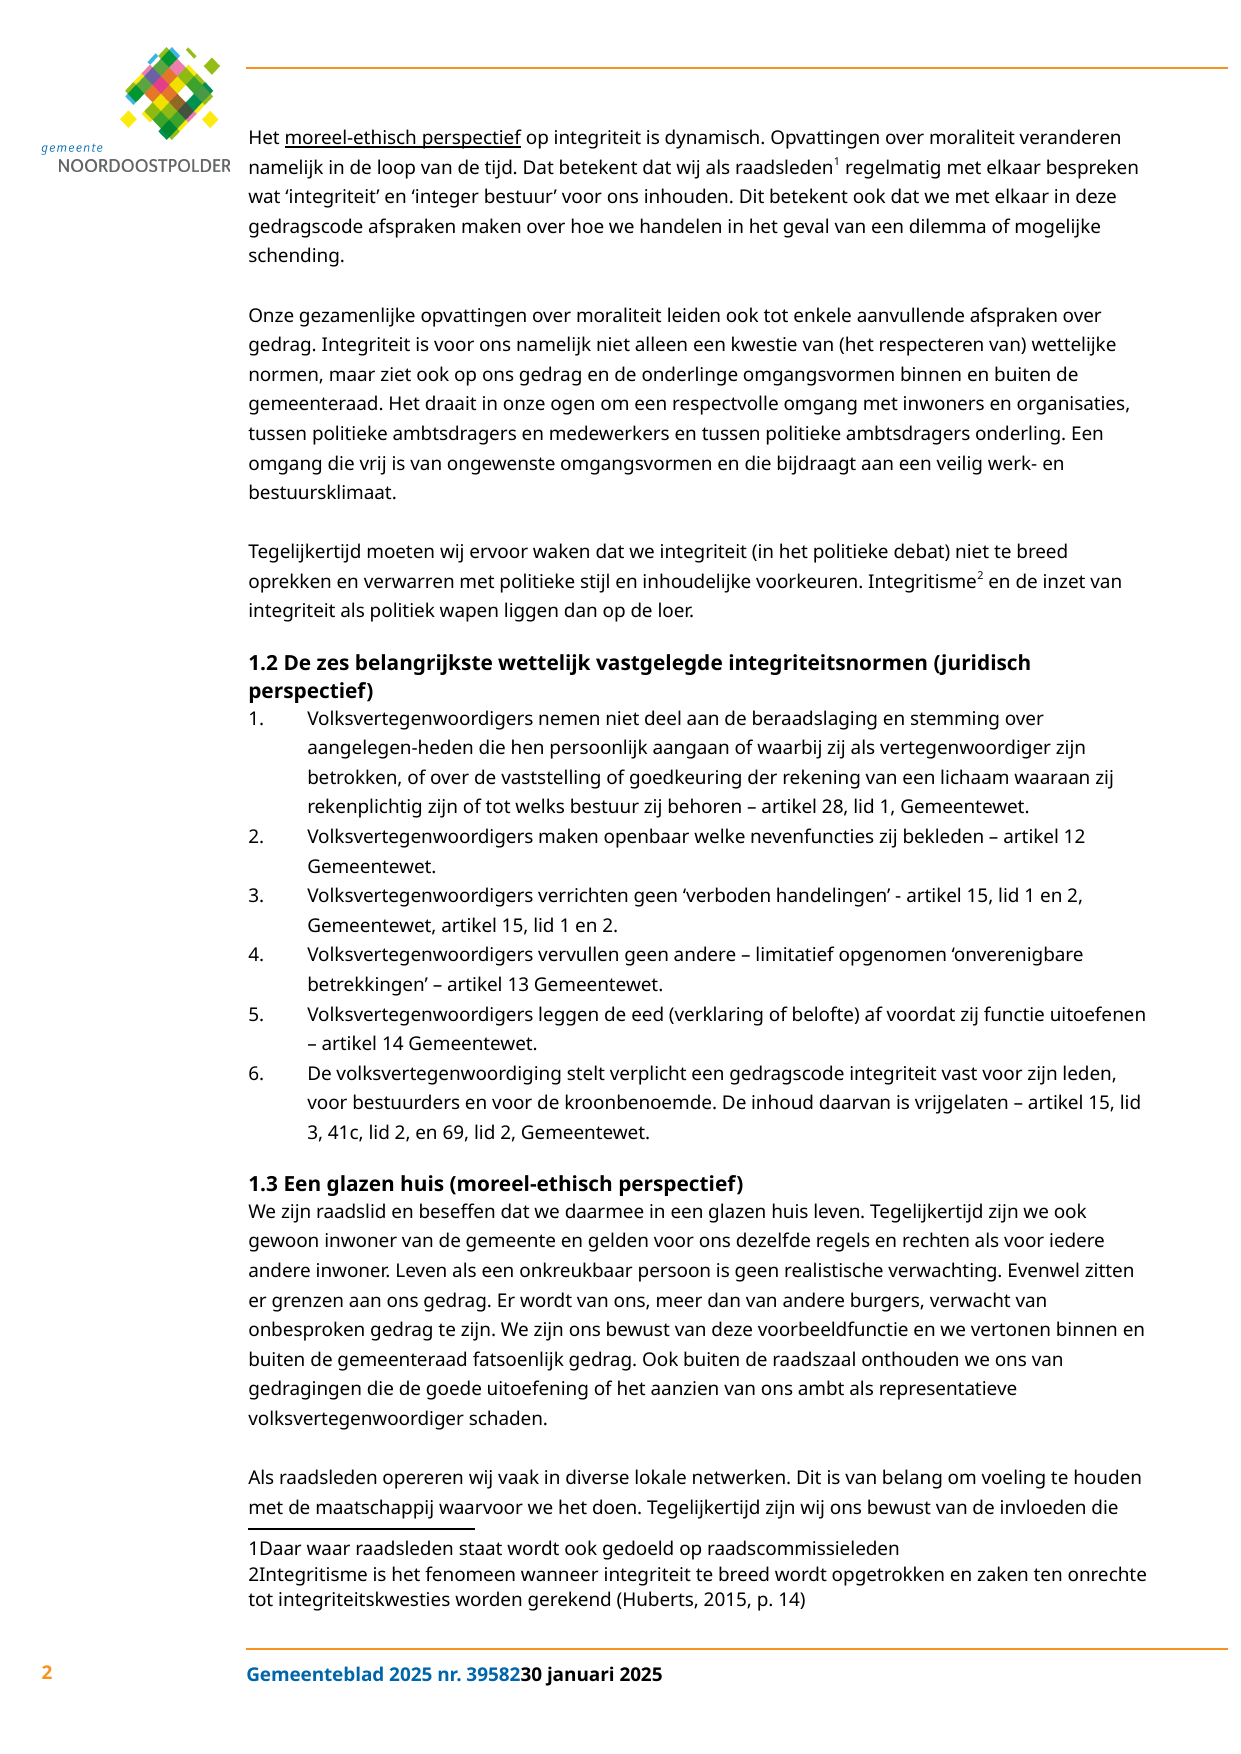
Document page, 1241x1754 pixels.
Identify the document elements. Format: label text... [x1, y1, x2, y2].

text We zijn raadslid en beseffen dat we daarmee in een glazen huis leven. Tegelijkertijd zijn we ook gewoon inwoner van de gemeente en gelden voor ons dezelfde regels en rechten als voor iedere andere inwoner. Leven als een onkreukbaar persoon is geen realistische verwachting. Evenwel zitten er grenzen aan ons gedrag. Er wordt van ons, meer dan van andere burgers, verwacht van onbesproken gedrag te zijn. We zijn ons bewust van deze voorbeeldfunctie en we vertonen binnen en buiten de gemeenteraad fatsoenlijk gedrag. Ook buiten de raadszaal onthouden we ons van gedragingen die de goede uitoefening of het aanzien van ons ambt als representatieve volksvertegenwoordiger schaden. [248, 1198, 1152, 1431]
text Het moreel-ethisch perspectief op integriteit is dynamisch. Opvattingen over moraliteit veranderen namelijk in de loop van de tijd. Dat betekent dat wij als raadsleden regelmatig met elkaar bespreken wat ‘integriteit’ en ‘integer bestuur’ voor ons inhouden. Dit betekent ook dat we met elkaar in deze gedragscode afspraken maken over hoe we handelen in het geval van een dilemma of mogelijke schending. [248, 124, 1152, 268]
list De volksvertegenwoordiging stelt verplicht een gedragscode integriteit vast voor zijn leden, voor bestuurders en voor de kroonbenoemde. De inhoud daarvan is vrijgelaten – artikel 15, lid 3, 41c, lid 2, en 69, lid 2, Gemeentewet. [248, 1060, 1152, 1145]
text Als raadsleden opereren wij vaak in diverse lokale netwerken. Dit is van belang om voeling te houden met de maatschappij waarvoor we het doen. Tegelijkertijd zijn wij ons bewust van de invloeden die [248, 1464, 1152, 1519]
text Onze gezamenlijke opvattingen over moraliteit leiden ook tot enkele aanvullende afspraken over gedrag. Integriteit is voor ons namelijk niet alleen een kwestie van (het respecteren van) wettelijke normen, maar ziet ook op ons gedrag en de onderlinge omgangsvormen binnen en buiten de gemeenteraad. Het draait in onze ogen om een respectvolle omgang met inwoners en organisaties, tussen politieke ambtsdragers en medewerkers en tussen politieke ambtsdragers onderling. Een omgang die vrij is van ongewenste omgangsvormen en die bijdraagt aan een veilig werk- en bestuursklimaat. [248, 302, 1152, 505]
list Volksvertegenwoordigers verrichten geen ‘verboden handelingen’ - artikel 15, lid 1 en 2, Gemeentewet, artikel 15, lid 1 en 2. [248, 882, 1152, 938]
text 1.2 De zes belangrijkste wettelijk vastgelegde integriteitsnormen (juridisch perspectief) [248, 648, 1152, 705]
picture [41, 47, 231, 172]
list Volksvertegenwoordigers vervullen geen andere – limitatief opgenomen ‘onverenigbare betrekkingen’ – artikel 13 Gemeentewet. [248, 942, 1152, 997]
list Volksvertegenwoordigers maken openbaar welke nevenfuncties zij bekleden – artikel 12 Gemeentewet. [248, 823, 1152, 879]
text Tegelijkertijd moeten wij ervoor waken dat we integriteit (in het politieke debat) niet te breed oprekken en verwarren met politieke stijl en inhoudelijke voorkeuren. Integritisme en de inzet van integriteit als politiek wapen liggen dan op de loer. [248, 538, 1152, 623]
list Volksvertegenwoordigers nemen niet deel aan de beraadslaging en stemming over aangelegen-heden die hen persoonlijk aangaan of waarbij zij als vertegenwoordiger zijn betrokken, of over de vaststelling of goedkeuring der rekening van een lichaam waaraan zij rekenplichtig zijn of tot welks bestuur zij behoren – artikel 28, lid 1, Gemeentewet. [248, 705, 1152, 819]
text Integritisme is het fenomeen wanneer integriteit te breed wordt opgetrokken en zaken ten onrechte tot integriteitskwesties worden gerekend (Huberts, 2015, p. 14) [248, 1561, 1152, 1612]
list Volksvertegenwoordigers leggen de eed (verklaring of belofte) af voordat zij functie uitoefenen – artikel 14 Gemeentewet. [248, 1001, 1152, 1056]
text Daar waar raadsleden staat wordt ook gedoeld op raadscommissieleden [248, 1535, 1152, 1561]
text 1.3 Een glazen huis (moreel-ethisch perspectief) [248, 1169, 1152, 1198]
